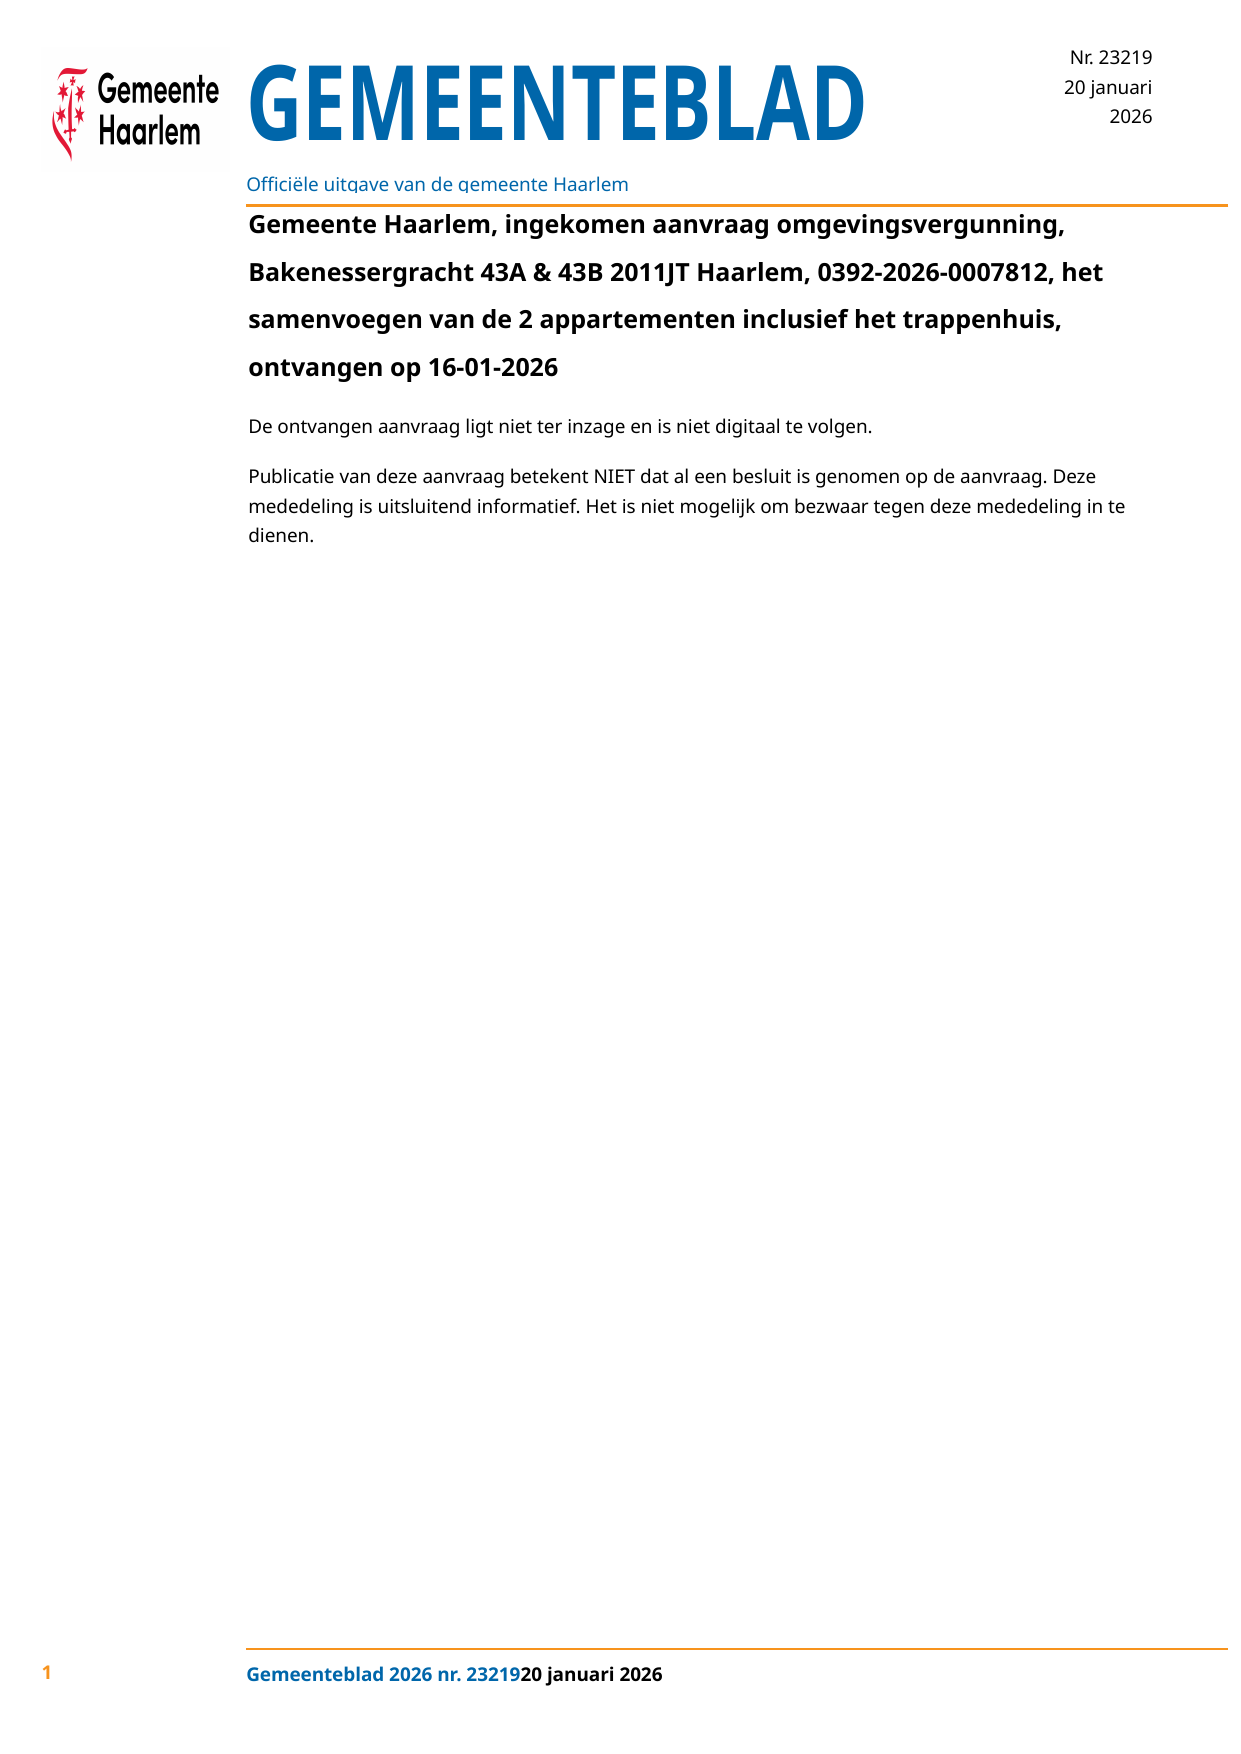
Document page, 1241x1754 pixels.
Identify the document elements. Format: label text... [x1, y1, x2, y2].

picture [41, 47, 231, 172]
text Publicatie van deze aanvraag betekent NIET dat al een besluit is genomen op de aanvraag. Deze mededeling is uitsluitend informatief. Het is niet mogelijk om bezwaar tegen deze mededeling in te dienen. [248, 463, 1152, 548]
text De ontvangen aanvraag ligt niet ter inzage en is niet digitaal te volgen. [248, 413, 1152, 439]
text Gemeente Haarlem, ingekomen aanvraag omgevingsvergunning, Bakenessergracht 43A & 43B 2011JT Haarlem, 0392-2026-0007812, het samenvoegen van de 2 appartementen inclusief het trappenhuis, ontvangen op 16-01-2026 [248, 207, 1152, 384]
